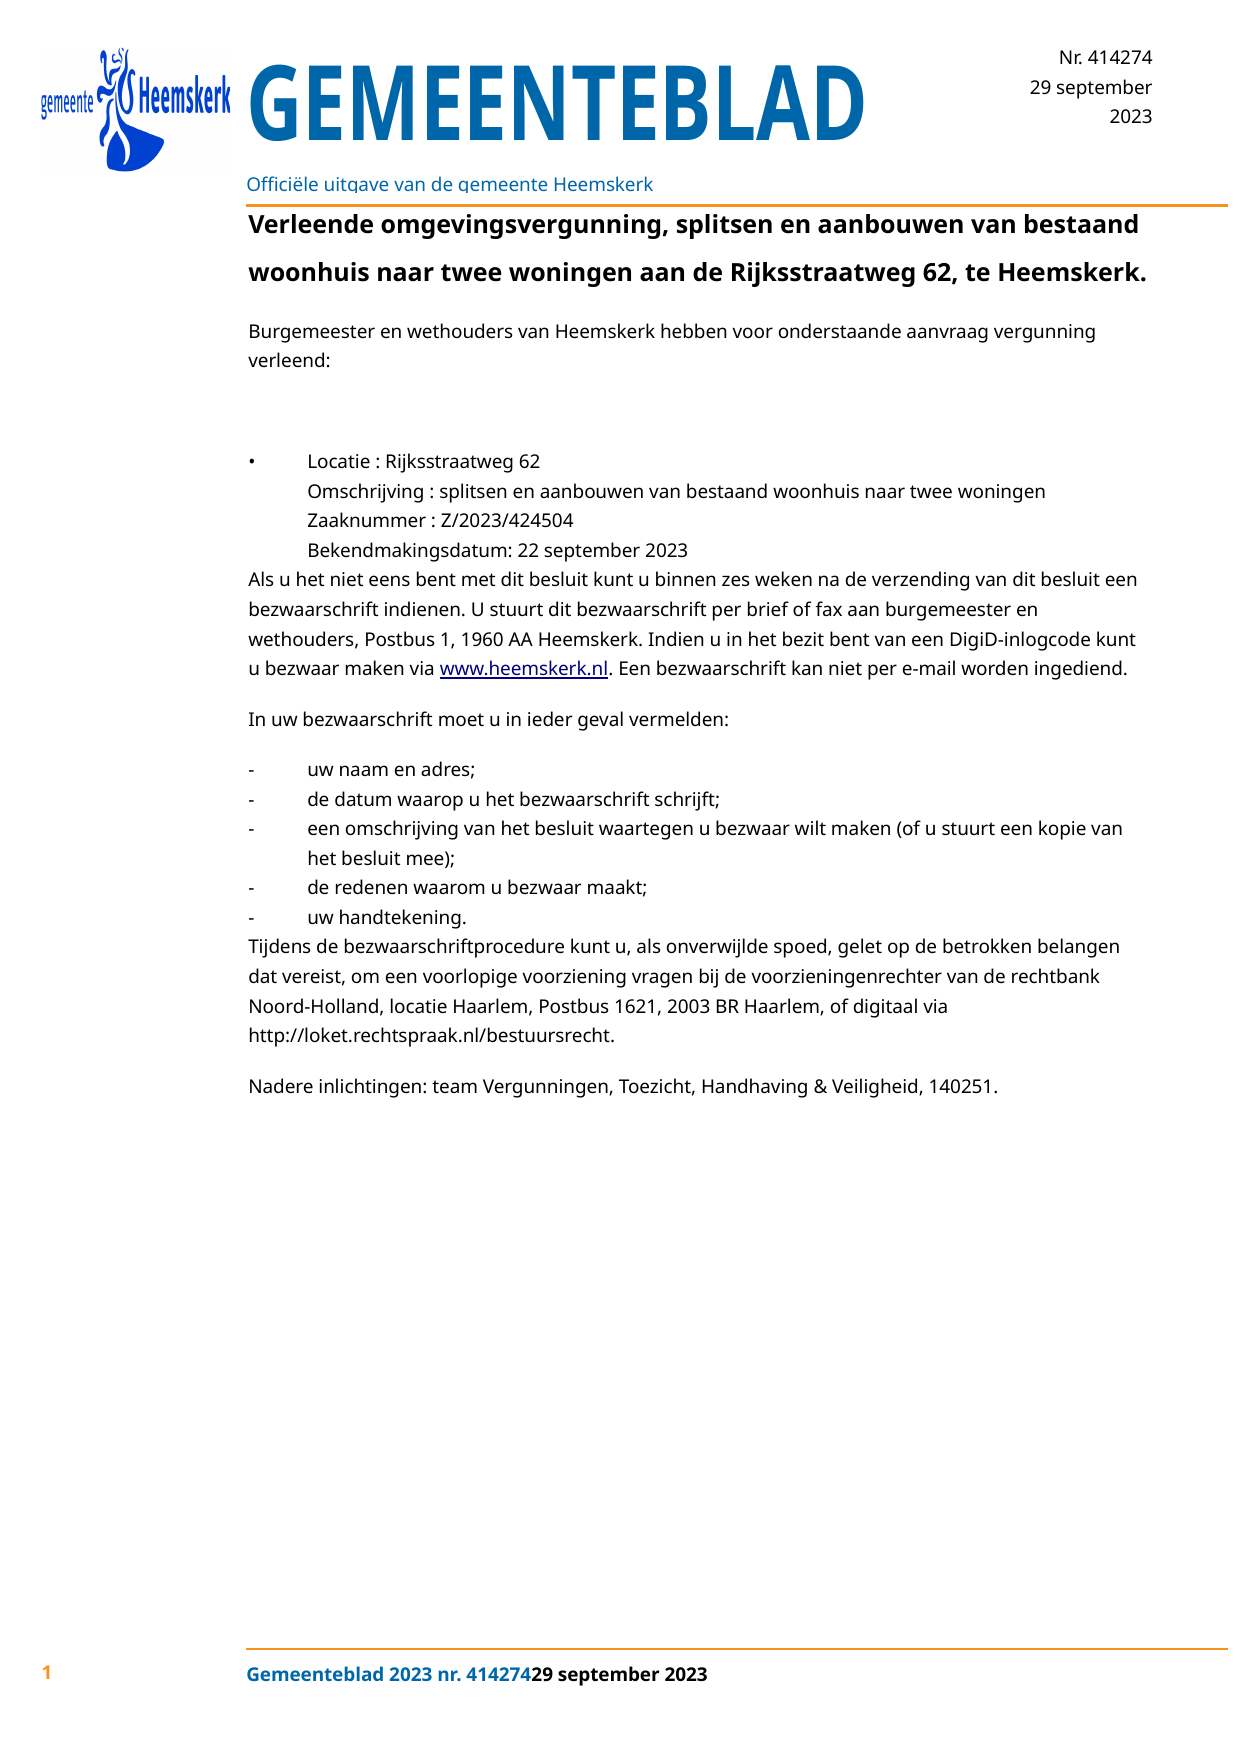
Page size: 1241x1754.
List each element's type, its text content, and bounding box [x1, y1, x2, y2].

text Nadere inlichtingen: team Vergunningen, Toezicht, Handhaving & Veiligheid, 140251. [248, 1073, 1152, 1099]
text Verleende omgevingsvergunning, splitsen en aanbouwen van bestaand woonhuis naar twee woningen aan de Rijksstraatweg 62, te Heemskerk. [248, 207, 1152, 288]
list de datum waarop u het bezwaarschrift schrijft; [248, 786, 1152, 812]
list uw handtekening. [248, 904, 1152, 930]
list Bekendmakingsdatum: 22 september 2023 [248, 537, 1152, 563]
list de redenen waarom u bezwaar maakt; [248, 874, 1152, 900]
list uw naam en adres; [248, 756, 1152, 782]
text Als u het niet eens bent met dit besluit kunt u binnen zes weken na de verzending van dit besluit een bezwaarschrift indienen. U stuurt dit bezwaarschrift per brief of fax aan burgemeester en wethouders, Postbus 1, 1960 AA Heemskerk. Indien u in het bezit bent van een DigiD-inlogcode kunt u bezwaar maken via www.heemskerk.nl. Een bezwaarschrift kan niet per e-mail worden ingediend. [248, 567, 1152, 681]
picture [41, 47, 231, 172]
text In uw bezwaarschrift moet u in ieder geval vermelden: [248, 706, 1152, 732]
list een omschrijving van het besluit waartegen u bezwaar wilt maken (of u stuurt een kopie van het besluit mee); [248, 815, 1152, 871]
list Locatie : Rijksstraatweg 62 [248, 448, 1152, 474]
text Tijdens de bezwaarschriftprocedure kunt u, als onverwijlde spoed, gelet op de betrokken belangen dat vereist, om een voorlopige voorziening vragen bij de voorzieningenrechter van de rechtbank Noord-Holland, locatie Haarlem, Postbus 1621, 2003 BR Haarlem, of digitaal via http://loket.rechtspraak.nl/bestuursrecht. [248, 934, 1152, 1048]
text Burgemeester en wethouders van Heemskerk hebben voor onderstaande aanvraag vergunning verleend: [248, 318, 1152, 373]
list Zaaknummer : Z/2023/424504 [248, 507, 1152, 533]
list Omschrijving : splitsen en aanbouwen van bestaand woonhuis naar twee woningen [248, 478, 1152, 504]
